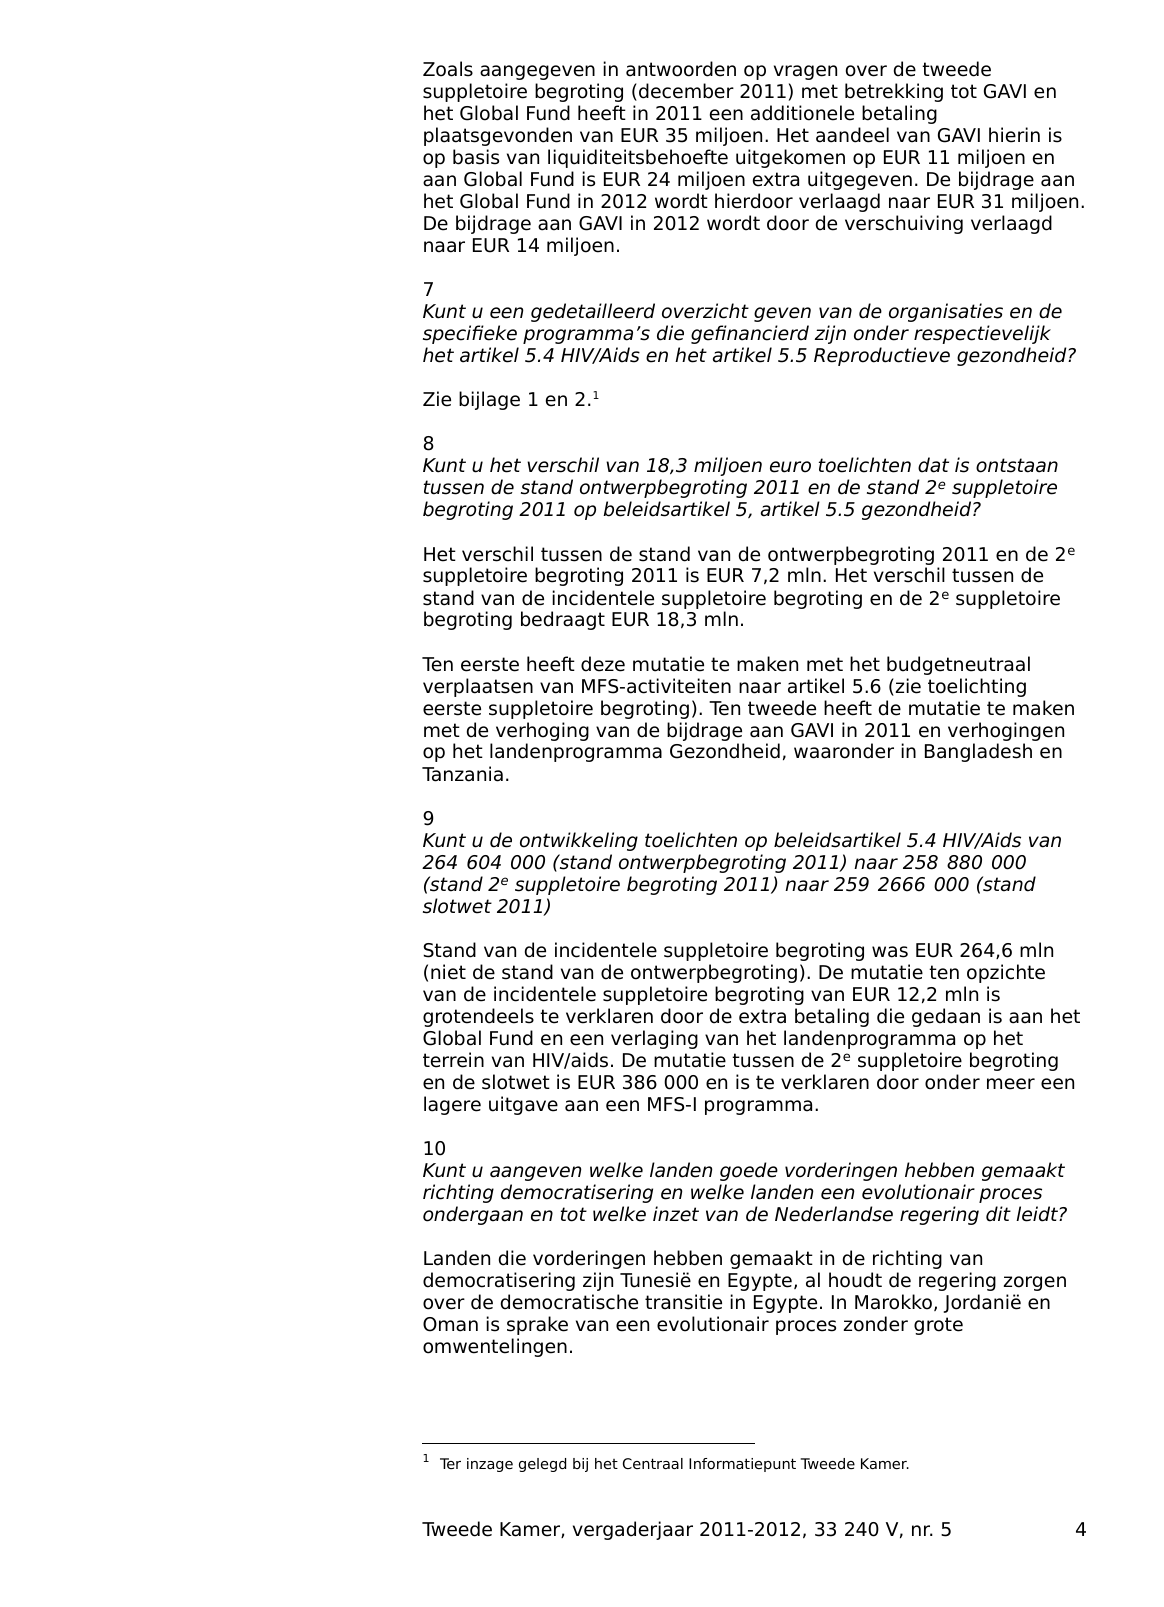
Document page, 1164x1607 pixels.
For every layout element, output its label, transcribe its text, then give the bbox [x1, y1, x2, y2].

text Het verschil tussen de stand van de ontwerpbegroting 2011 en de 2e suppletoire begroting 2011 is EUR 7,2 mln. Het verschil tussen de stand van de incidentele suppletoire begroting en de 2e suppletoire begroting bedraagt EUR 18,3 mln. [422, 543, 1087, 631]
text 7 [422, 279, 1087, 301]
text Zoals aangegeven in antwoorden op vragen over de tweede suppletoire begroting (december 2011) met betrekking tot GAVI en het Global Fund heeft in 2011 een additionele betaling plaatsgevonden van EUR 35 miljoen. Het aandeel van GAVI hierin is op basis van liquiditeitsbehoefte uitgekomen op EUR 11 miljoen en aan Global Fund is EUR 24 miljoen extra uitgegeven. De bijdrage aan het Global Fund in 2012 wordt hierdoor verlaagd naar EUR 31 miljoen. De bijdrage aan GAVI in 2012 wordt door de verschuiving verlaagd naar EUR 14 miljoen. [422, 59, 1087, 257]
text Kunt u een gedetailleerd overzicht geven van de organisaties en de specifieke programma’s die gefinancierd zijn onder respectievelijk het artikel 5.4 HIV/Aids en het artikel 5.5 Reproductieve gezondheid? [422, 301, 1087, 367]
text Kunt u aangeven welke landen goede vorderingen hebben gemaakt richting democratisering en welke landen een evolutionair proces ondergaan en tot welke inzet van de Nederlandse regering dit leidt? [422, 1160, 1087, 1226]
text Kunt u de ontwikkeling toelichten op beleidsartikel 5.4 HIV/Aids van 264 604 000 (stand ontwerpbegroting 2011) naar 258 880 000 (stand 2e suppletoire begroting 2011) naar 259 2666 000 (stand slotwet 2011) [422, 829, 1087, 917]
text Landen die vorderingen hebben gemaakt in de richting van democratisering zijn Tunesië en Egypte, al houdt de regering zorgen over de democratische transitie in Egypte. In Marokko, Jordanië en Oman is sprake van een evolutionair proces zonder grote omwentelingen. [422, 1248, 1087, 1358]
text 10 [422, 1138, 1087, 1160]
text Ter inzage gelegd bij het Centraal Informatiepunt Tweede Kamer. [422, 1452, 1087, 1474]
text Ten eerste heeft deze mutatie te maken met het budgetneutraal verplaatsen van MFS-activiteiten naar artikel 5.6 (zie toelichting eerste suppletoire begroting). Ten tweede heeft de mutatie te maken met de verhoging van de bijdrage aan GAVI in 2011 en verhogingen op het landenprogramma Gezondheid, waaronder in Bangladesh en Tanzania. [422, 653, 1087, 785]
text 8 [422, 433, 1087, 455]
text Kunt u het verschil van 18,3 miljoen euro toelichten dat is ontstaan tussen de stand ontwerpbegroting 2011 en de stand 2e suppletoire begroting 2011 op beleidsartikel 5, artikel 5.5 gezondheid? [422, 455, 1087, 521]
text Stand van de incidentele suppletoire begroting was EUR 264,6 mln (niet de stand van de ontwerpbegroting). De mutatie ten opzichte van de incidentele suppletoire begroting van EUR 12,2 mln is grotendeels te verklaren door de extra betaling die gedaan is aan het Global Fund en een verlaging van het landenprogramma op het terrein van HIV/aids. De mutatie tussen de 2e suppletoire begroting en de slotwet is EUR 386 000 en is te verklaren door onder meer een lagere uitgave aan een MFS-I programma. [422, 940, 1087, 1116]
text 9 [422, 808, 1087, 829]
text Zie bijlage 1 en 2. [422, 389, 1087, 411]
